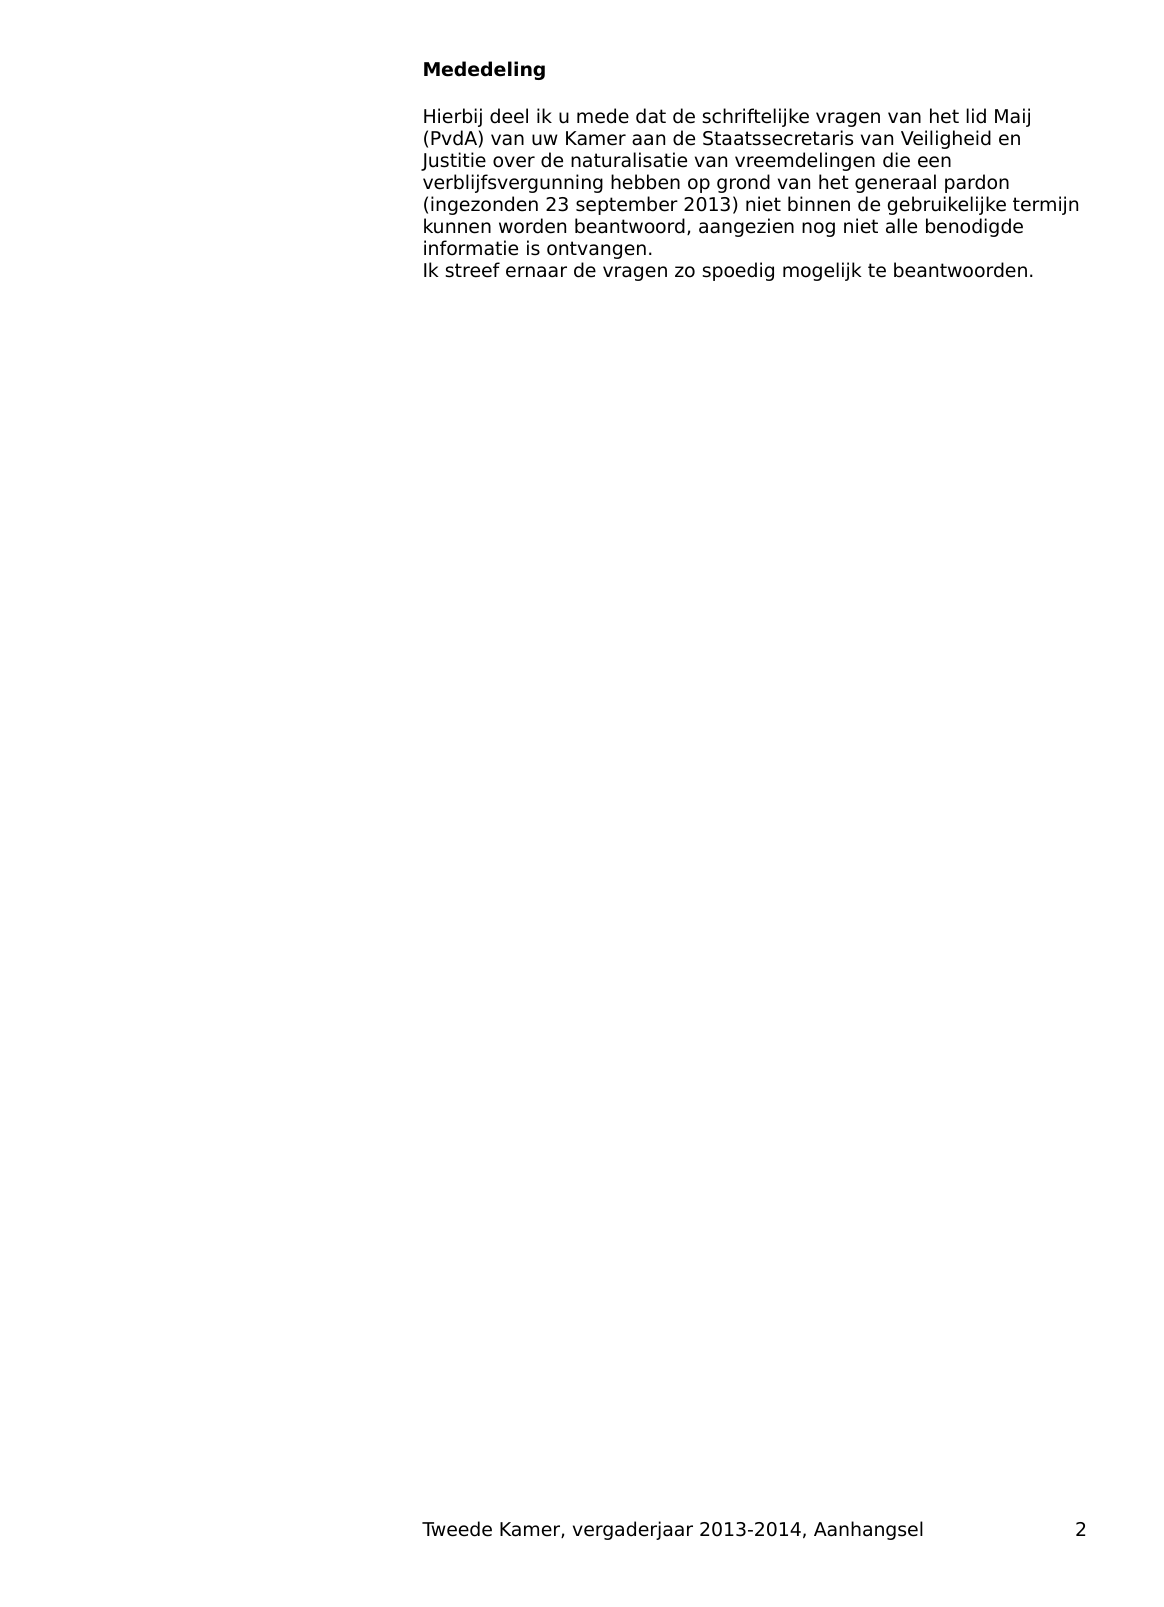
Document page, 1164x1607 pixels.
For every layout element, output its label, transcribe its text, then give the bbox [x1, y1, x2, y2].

text Ik streef ernaar de vragen zo spoedig mogelijk te beantwoorden. [422, 260, 1087, 282]
text Hierbij deel ik u mede dat de schriftelijke vragen van het lid Maij (PvdA) van uw Kamer aan de Staatssecretaris van Veiligheid en Justitie over de naturalisatie van vreemdelingen die een verblijfsvergunning hebben op grond van het generaal pardon (ingezonden 23 september 2013) niet binnen de gebruikelijke termijn kunnen worden beantwoord, aangezien nog niet alle benodigde informatie is ontvangen. [422, 106, 1087, 260]
subtitle Mededeling [422, 59, 1087, 81]
